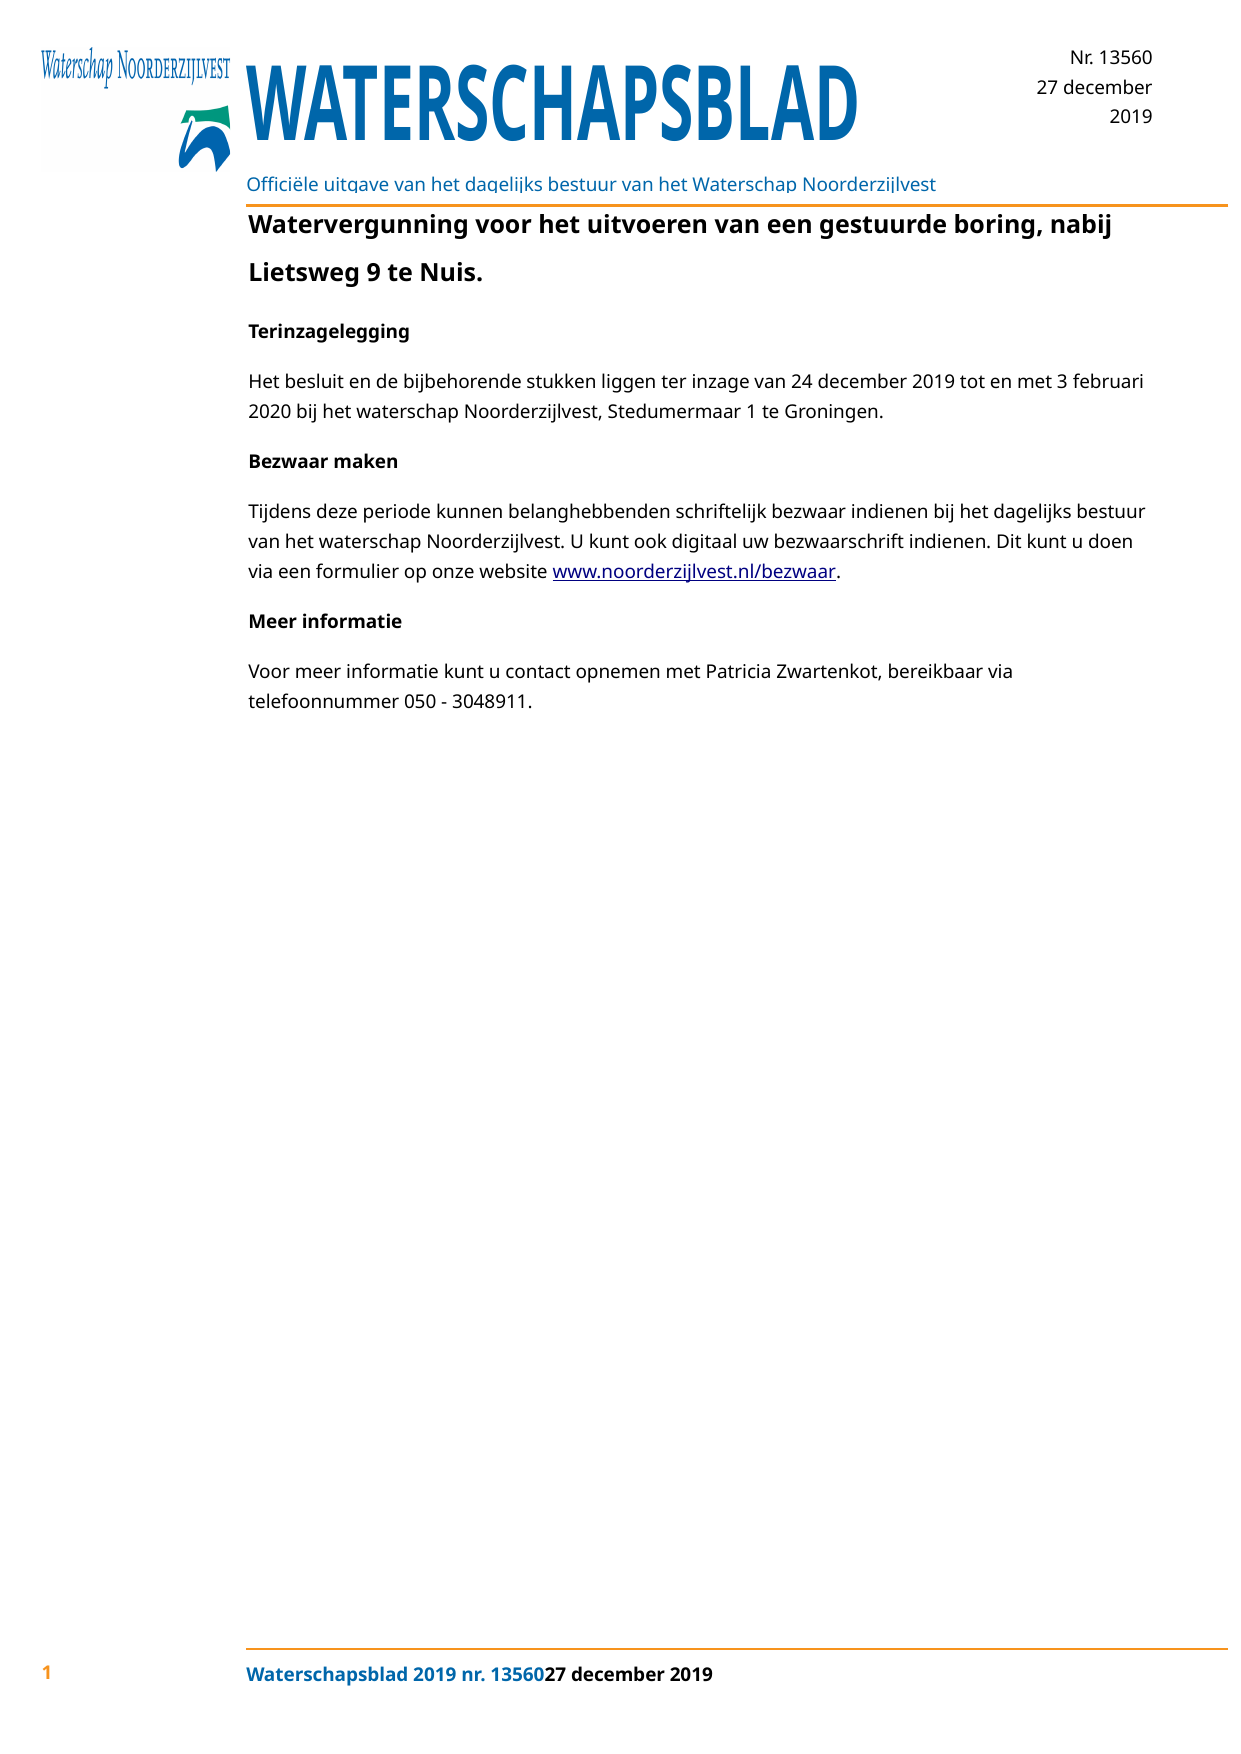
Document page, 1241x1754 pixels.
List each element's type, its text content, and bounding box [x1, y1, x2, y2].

text Tijdens deze periode kunnen belanghebbenden schriftelijk bezwaar indienen bij het dagelijks bestuur van het waterschap Noorderzijlvest. U kunt ook digitaal uw bezwaarschrift indienen. Dit kunt u doen via een formulier op onze website www.noorderzijlvest.nl/bezwaar. [248, 499, 1152, 584]
text Watervergunning voor het uitvoeren van een gestuurde boring, nabij Lietsweg 9 te Nuis. [248, 207, 1152, 288]
text Bezwaar maken [248, 448, 1152, 474]
text Het besluit en de bijbehorende stukken liggen ter inzage van 24 december 2019 tot en met 3 februari 2020 bij het waterschap Noorderzijlvest, Stedumermaar 1 te Groningen. [248, 368, 1152, 424]
text Meer informatie [248, 608, 1152, 634]
text Terinzagelegging [248, 318, 1152, 344]
text Voor meer informatie kunt u contact opnemen met Patricia Zwartenkot, bereikbaar via telefoonnummer 050 - 3048911. [248, 659, 1152, 714]
picture [41, 47, 231, 172]
